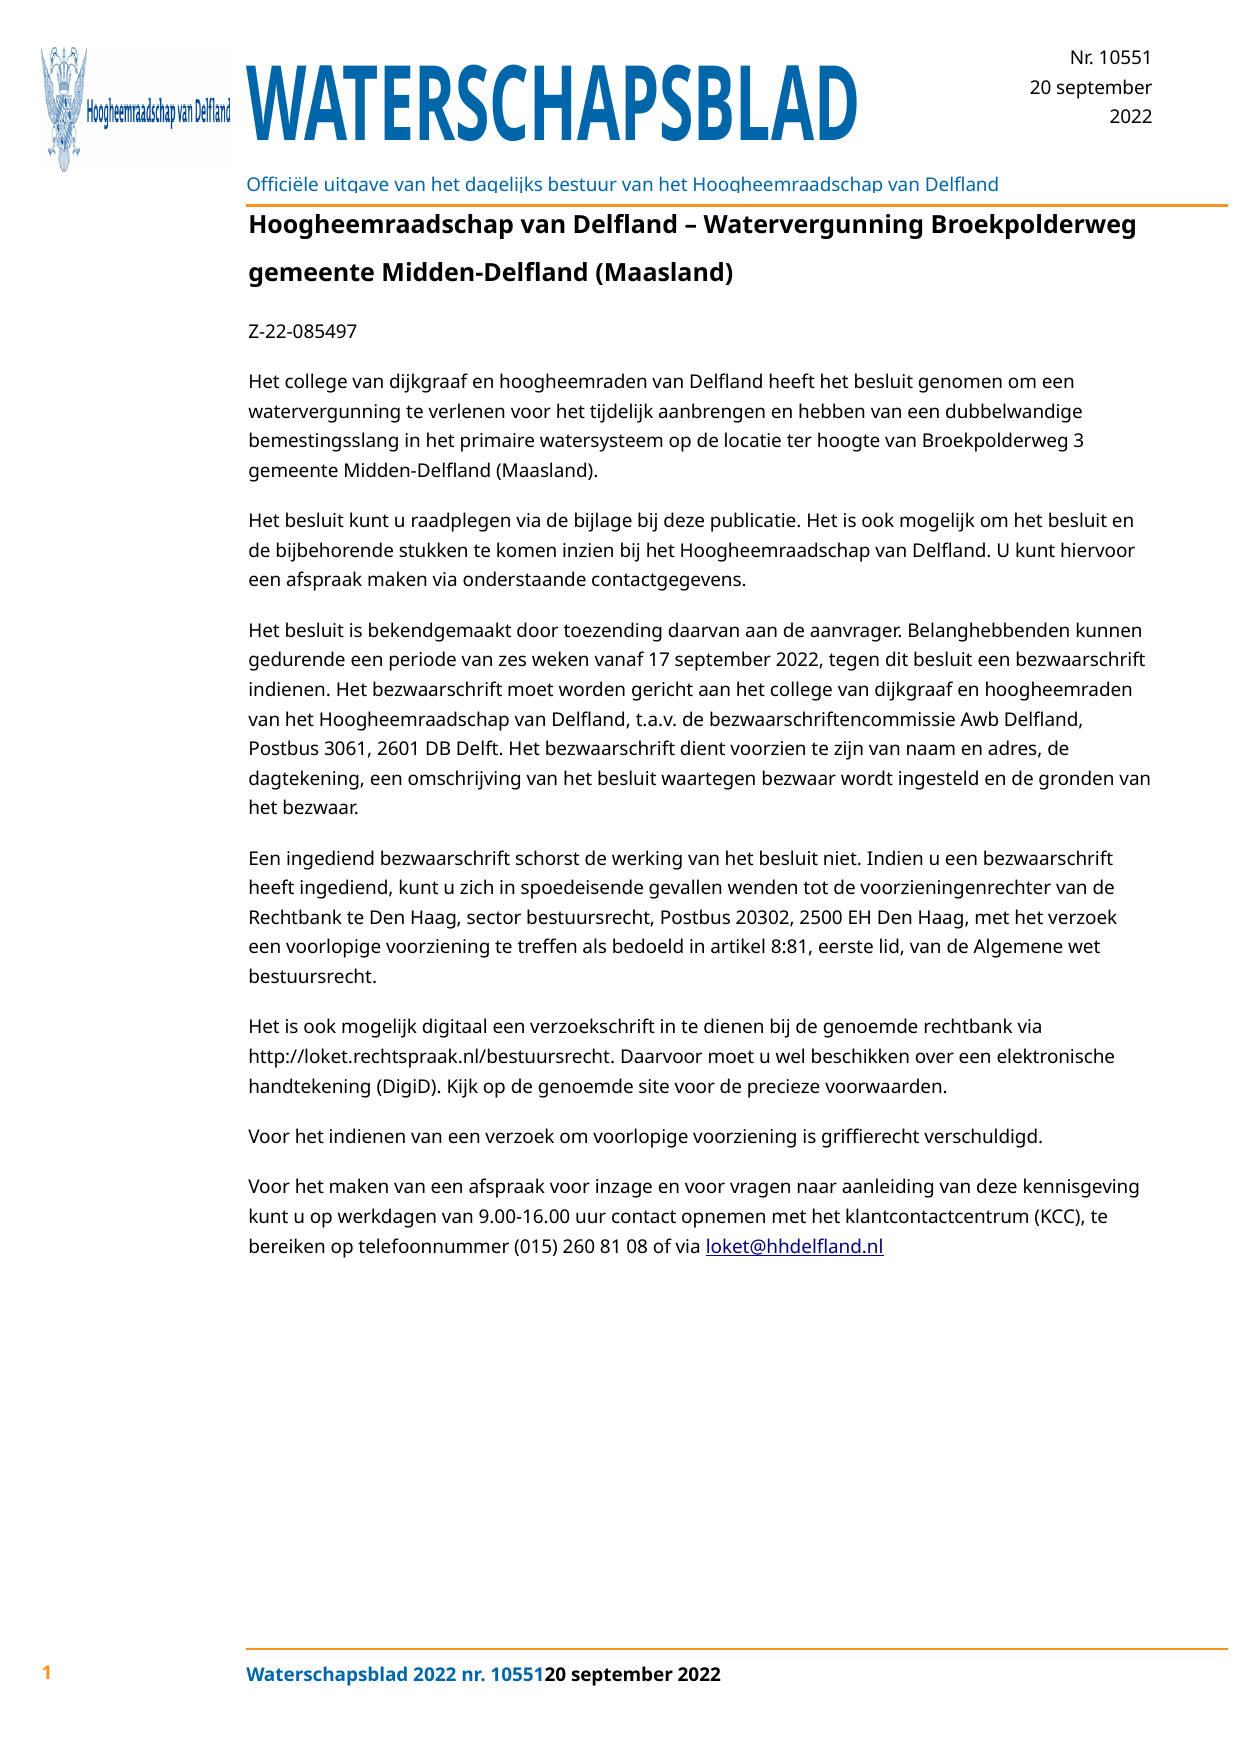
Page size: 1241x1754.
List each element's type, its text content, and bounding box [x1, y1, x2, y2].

text Hoogheemraadschap van Delfland – Watervergunning Broekpolderweg gemeente Midden-Delfland (Maasland) [248, 207, 1152, 288]
text Het besluit is bekendgemaakt door toezending daarvan aan de aanvrager. Belanghebbenden kunnen gedurende een periode van zes weken vanaf 17 september 2022, tegen dit besluit een bezwaarschrift indienen. Het bezwaarschrift moet worden gericht aan het college van dijkgraaf en hoogheemraden van het Hoogheemraadschap van Delfland, t.a.v. de bezwaarschriftencommissie Awb Delfland, Postbus 3061, 2601 DB Delft. Het bezwaarschrift dient voorzien te zijn van naam en adres, de dagtekening, een omschrijving van het besluit waartegen bezwaar wordt ingesteld en de gronden van het bezwaar. [248, 617, 1152, 820]
text Voor het maken van een afspraak voor inzage en voor vragen naar aanleiding van deze kennisgeving kunt u op werkdagen van 9.00-16.00 uur contact opnemen met het klantcontactcentrum (KCC), te bereiken op telefoonnummer (015) 260 81 08 of via loket@hhdelfland.nl [248, 1174, 1152, 1259]
text Het besluit kunt u raadplegen via de bijlage bij deze publicatie. Het is ook mogelijk om het besluit en de bijbehorende stukken te komen inzien bij het Hoogheemraadschap van Delfland. U kunt hiervoor een afspraak maken via onderstaande contactgegevens. [248, 507, 1152, 592]
text Het is ook mogelijk digitaal een verzoekschrift in te dienen bij de genoemde rechtbank via http://loket.rechtspraak.nl/bestuursrecht. Daarvoor moet u wel beschikken over een elektronische handtekening (DigiD). Kijk op de genoemde site voor de precieze voorwaarden. [248, 1014, 1152, 1099]
text Voor het indienen van een verzoek om voorlopige voorziening is griffierecht verschuldigd. [248, 1123, 1152, 1149]
text Een ingediend bezwaarschrift schorst de werking van het besluit niet. Indien u een bezwaarschrift heeft ingediend, kunt u zich in spoedeisende gevallen wenden tot de voorzieningenrechter van de Rechtbank te Den Haag, sector bestuursrecht, Postbus 20302, 2500 EH Den Haag, met het verzoek een voorlopige voorziening te treffen als bedoeld in artikel 8:81, eerste lid, van de Algemene wet bestuursrecht. [248, 845, 1152, 989]
picture [41, 47, 231, 172]
text Z-22-085497 [248, 318, 1152, 344]
text Het college van dijkgraaf en hoogheemraden van Delfland heeft het besluit genomen om een watervergunning te verlenen voor het tijdelijk aanbrengen en hebben van een dubbelwandige bemestingsslang in het primaire watersysteem op de locatie ter hoogte van Broekpolderweg 3 gemeente Midden-Delfland (Maasland). [248, 368, 1152, 483]
